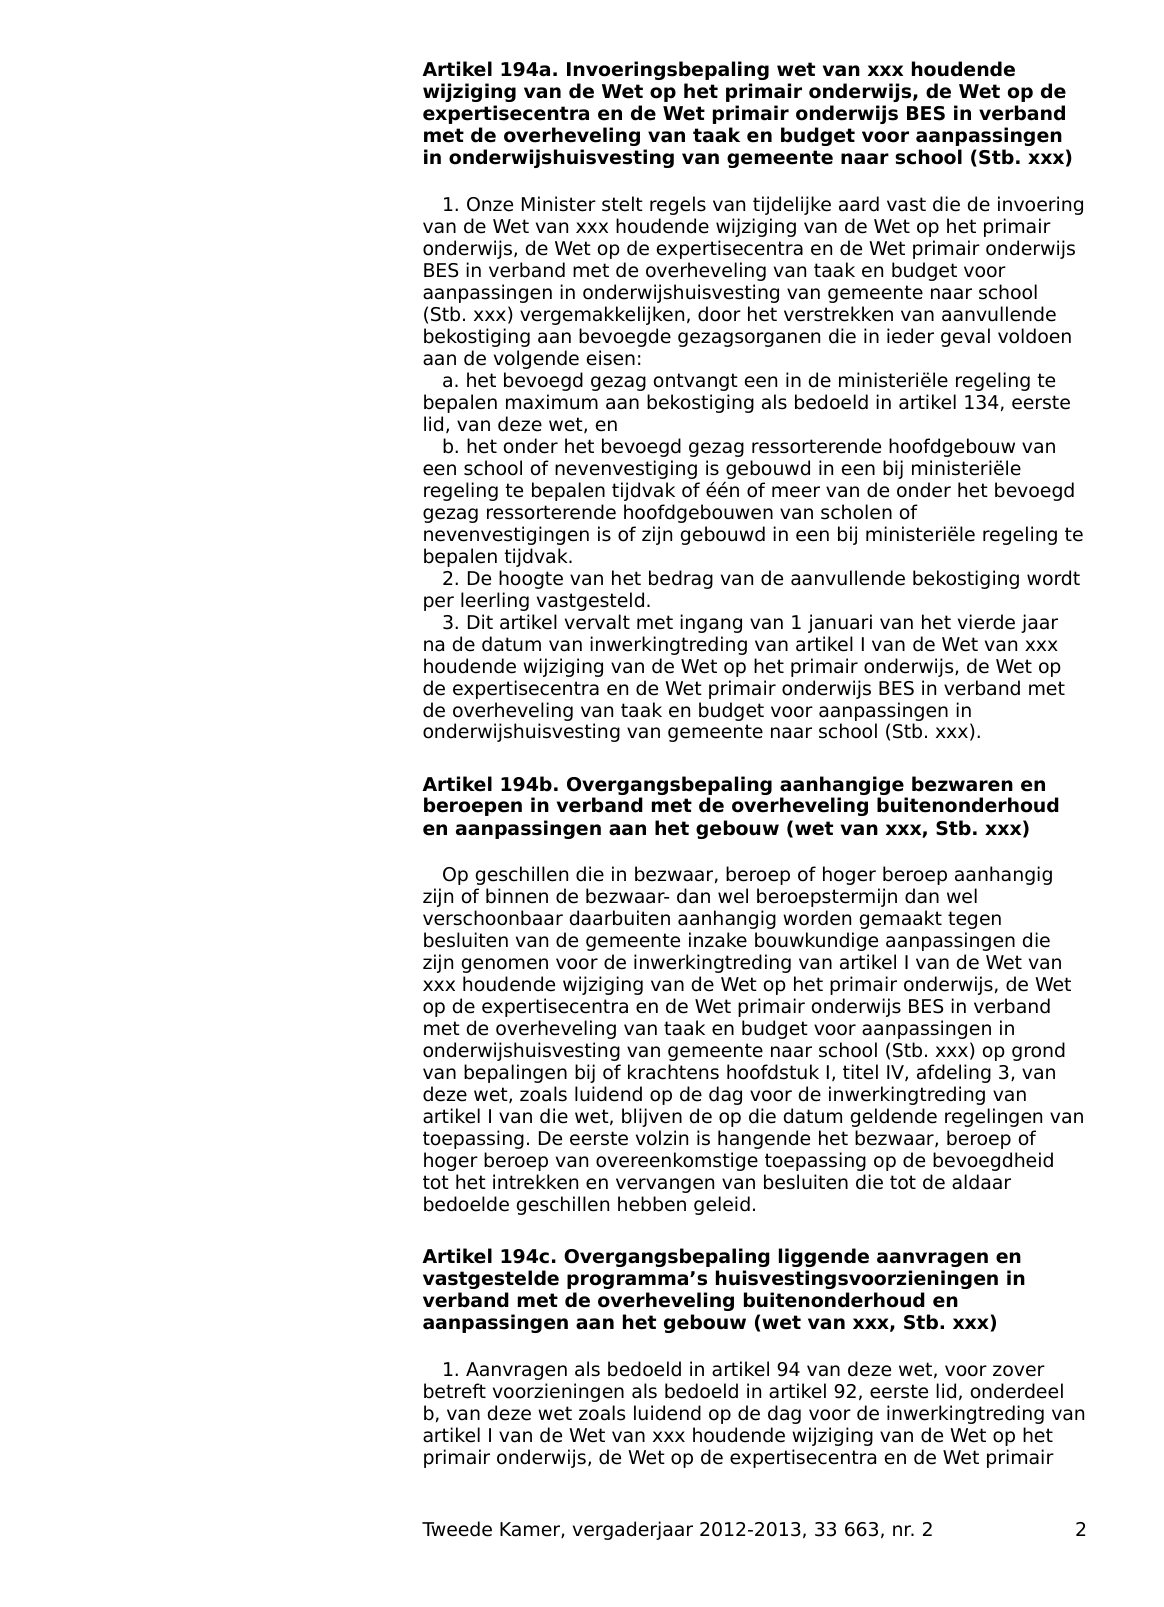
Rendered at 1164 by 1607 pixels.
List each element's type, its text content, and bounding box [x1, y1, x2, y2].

subtitle Artikel 194b. Overgangsbepaling aanhangige bezwaren en beroepen in verband met de overheveling buitenonderhoud en aanpassingen aan het gebouw (wet van xxx, Stb. xxx) [422, 773, 1087, 839]
text 1. Onze Minister stelt regels van tijdelijke aard vast die de invoering van de Wet van xxx houdende wijziging van de Wet op het primair onderwijs, de Wet op de expertisecentra en de Wet primair onderwijs BES in verband met de overheveling van taak en budget voor aanpassingen in onderwijshuisvesting van gemeente naar school (Stb. xxx) vergemakkelijken, door het verstrekken van aanvullende bekostiging aan bevoegde gezagsorganen die in ieder geval voldoen aan de volgende eisen: [422, 194, 1087, 370]
subtitle Artikel 194a. Invoeringsbepaling wet van xxx houdende wijziging van de Wet op het primair onderwijs, de Wet op de expertisecentra en de Wet primair onderwijs BES in verband met de overheveling van taak en budget voor aanpassingen in onderwijshuisvesting van gemeente naar school (Stb. xxx) [422, 59, 1087, 169]
text b. het onder het bevoegd gezag ressorterende hoofdgebouw van een school of nevenvestiging is gebouwd in een bij ministeriële regeling te bepalen tijdvak of één of meer van de onder het bevoegd gezag ressorterende hoofdgebouwen van scholen of nevenvestigingen is of zijn gebouwd in een bij ministeriële regeling te bepalen tijdvak. [422, 436, 1087, 568]
text a. het bevoegd gezag ontvangt een in de ministeriële regeling te bepalen maximum aan bekostiging als bedoeld in artikel 134, eerste lid, van deze wet, en [422, 370, 1087, 436]
text Op geschillen die in bezwaar, beroep of hoger beroep aanhangig zijn of binnen de bezwaar- dan wel beroepstermijn dan wel verschoonbaar daarbuiten aanhangig worden gemaakt tegen besluiten van de gemeente inzake bouwkundige aanpassingen die zijn genomen voor de inwerkingtreding van artikel I van de Wet van xxx houdende wijziging van de Wet op het primair onderwijs, de Wet op de expertisecentra en de Wet primair onderwijs BES in verband met de overheveling van taak en budget voor aanpassingen in onderwijshuisvesting van gemeente naar school (Stb. xxx) op grond van bepalingen bij of krachtens hoofdstuk I, titel IV, afdeling 3, van deze wet, zoals luidend op de dag voor de inwerkingtreding van artikel I van die wet, blijven de op die datum geldende regelingen van toepassing. De eerste volzin is hangende het bezwaar, beroep of hoger beroep van overeenkomstige toepassing op de bevoegdheid tot het intrekken en vervangen van besluiten die tot de aldaar bedoelde geschillen hebben geleid. [422, 864, 1087, 1216]
subtitle Artikel 194c. Overgangsbepaling liggende aanvragen en vastgestelde programma’s huisvestingsvoorzieningen in verband met de overheveling buitenonderhoud en aanpassingen aan het gebouw (wet van xxx, Stb. xxx) [422, 1246, 1087, 1334]
text 1. Aanvragen als bedoeld in artikel 94 van deze wet, voor zover betreft voorzieningen als bedoeld in artikel 92, eerste lid, onderdeel b, van deze wet zoals luidend op de dag voor de inwerkingtreding van artikel I van de Wet van xxx houdende wijziging van de Wet op het primair onderwijs, de Wet op de expertisecentra en de Wet primair [422, 1359, 1087, 1469]
text 2. De hoogte van het bedrag van de aanvullende bekostiging wordt per leerling vastgesteld. [422, 568, 1087, 612]
text 3. Dit artikel vervalt met ingang van 1 januari van het vierde jaar na de datum van inwerkingtreding van artikel I van de Wet van xxx houdende wijziging van de Wet op het primair onderwijs, de Wet op de expertisecentra en de Wet primair onderwijs BES in verband met de overheveling van taak en budget voor aanpassingen in onderwijshuisvesting van gemeente naar school (Stb. xxx). [422, 612, 1087, 743]
